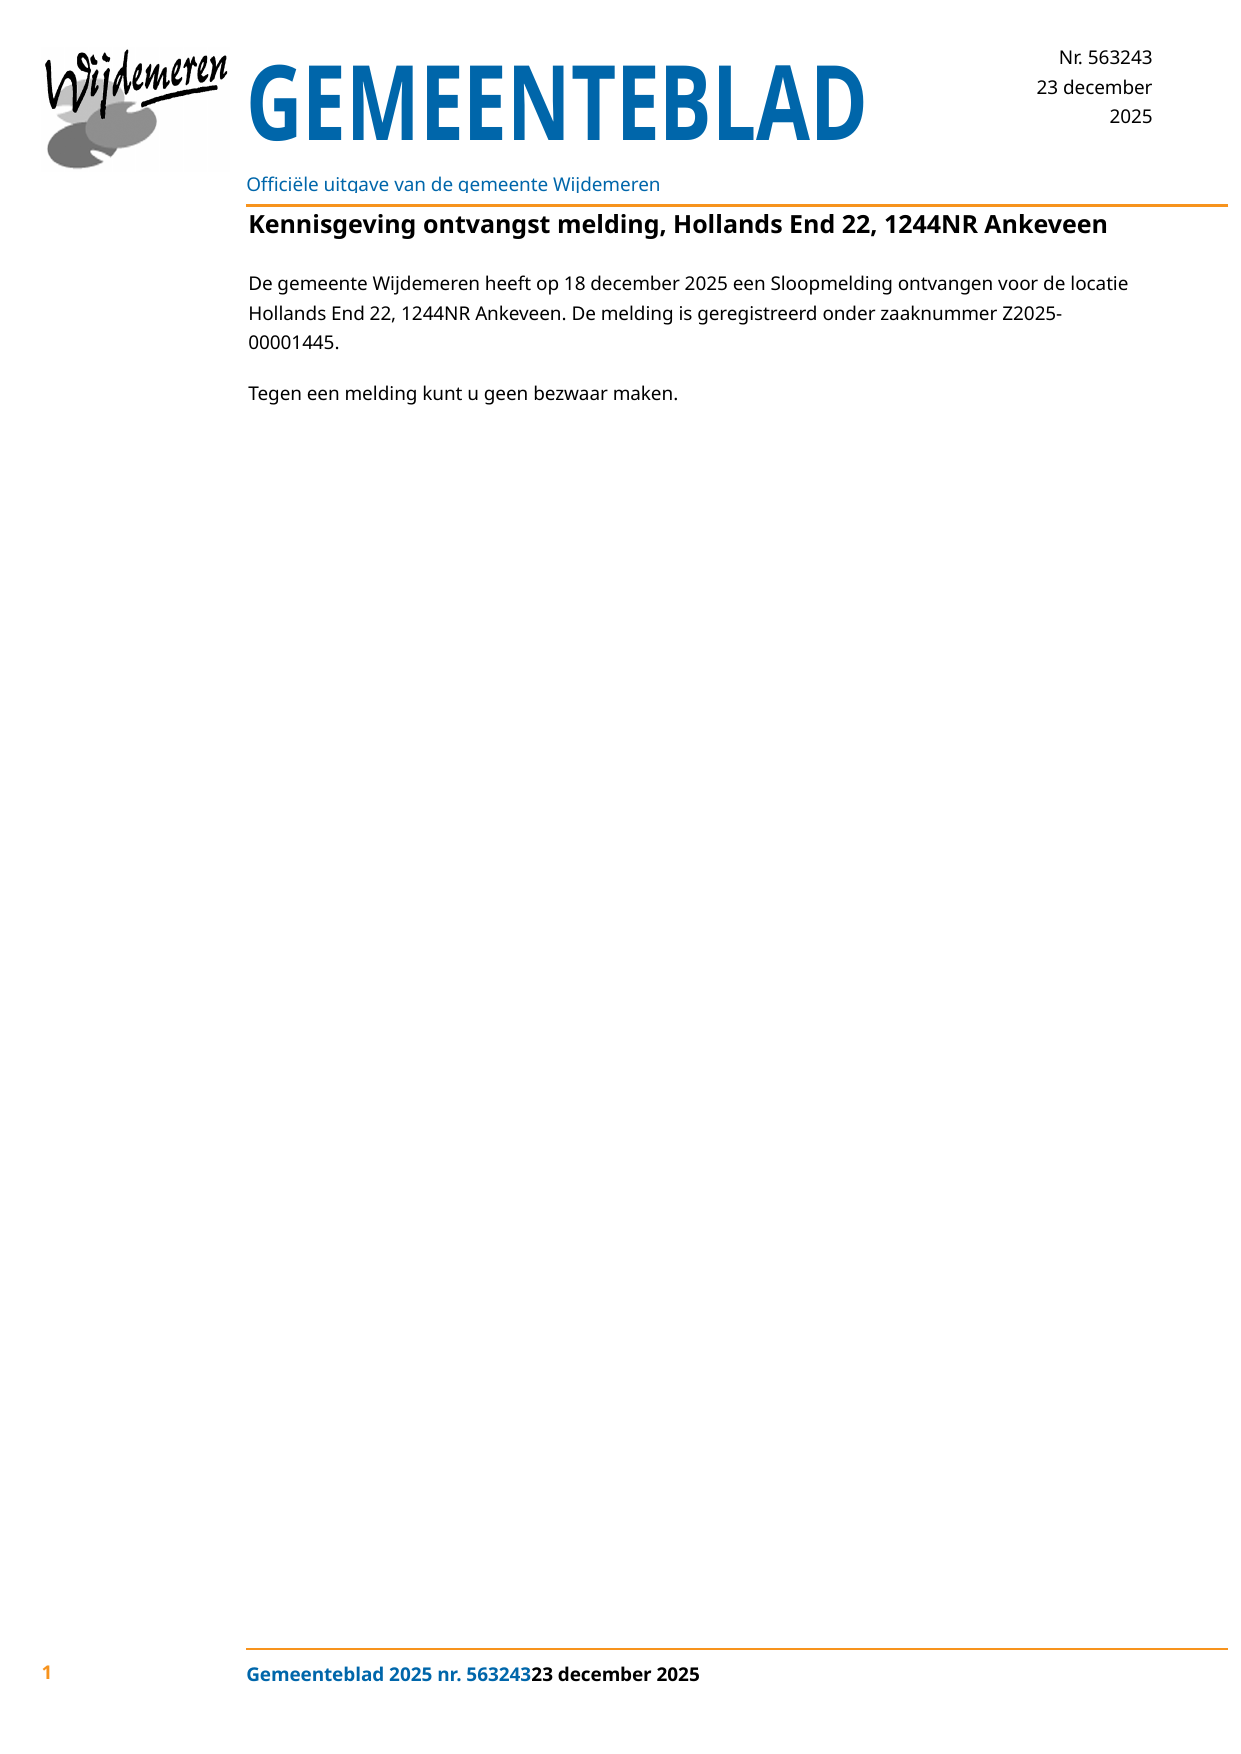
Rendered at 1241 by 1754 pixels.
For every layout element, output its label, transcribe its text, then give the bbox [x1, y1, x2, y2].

text Tegen een melding kunt u geen bezwaar maken. [248, 380, 1152, 406]
text Kennisgeving ontvangst melding, Hollands End 22, 1244NR Ankeveen [248, 207, 1152, 241]
text De gemeente Wijdemeren heeft op 18 december 2025 een Sloopmelding ontvangen voor de locatie Hollands End 22, 1244NR Ankeveen. De melding is geregistreerd onder zaaknummer Z2025-00001445. [248, 270, 1152, 355]
picture [41, 47, 231, 172]
